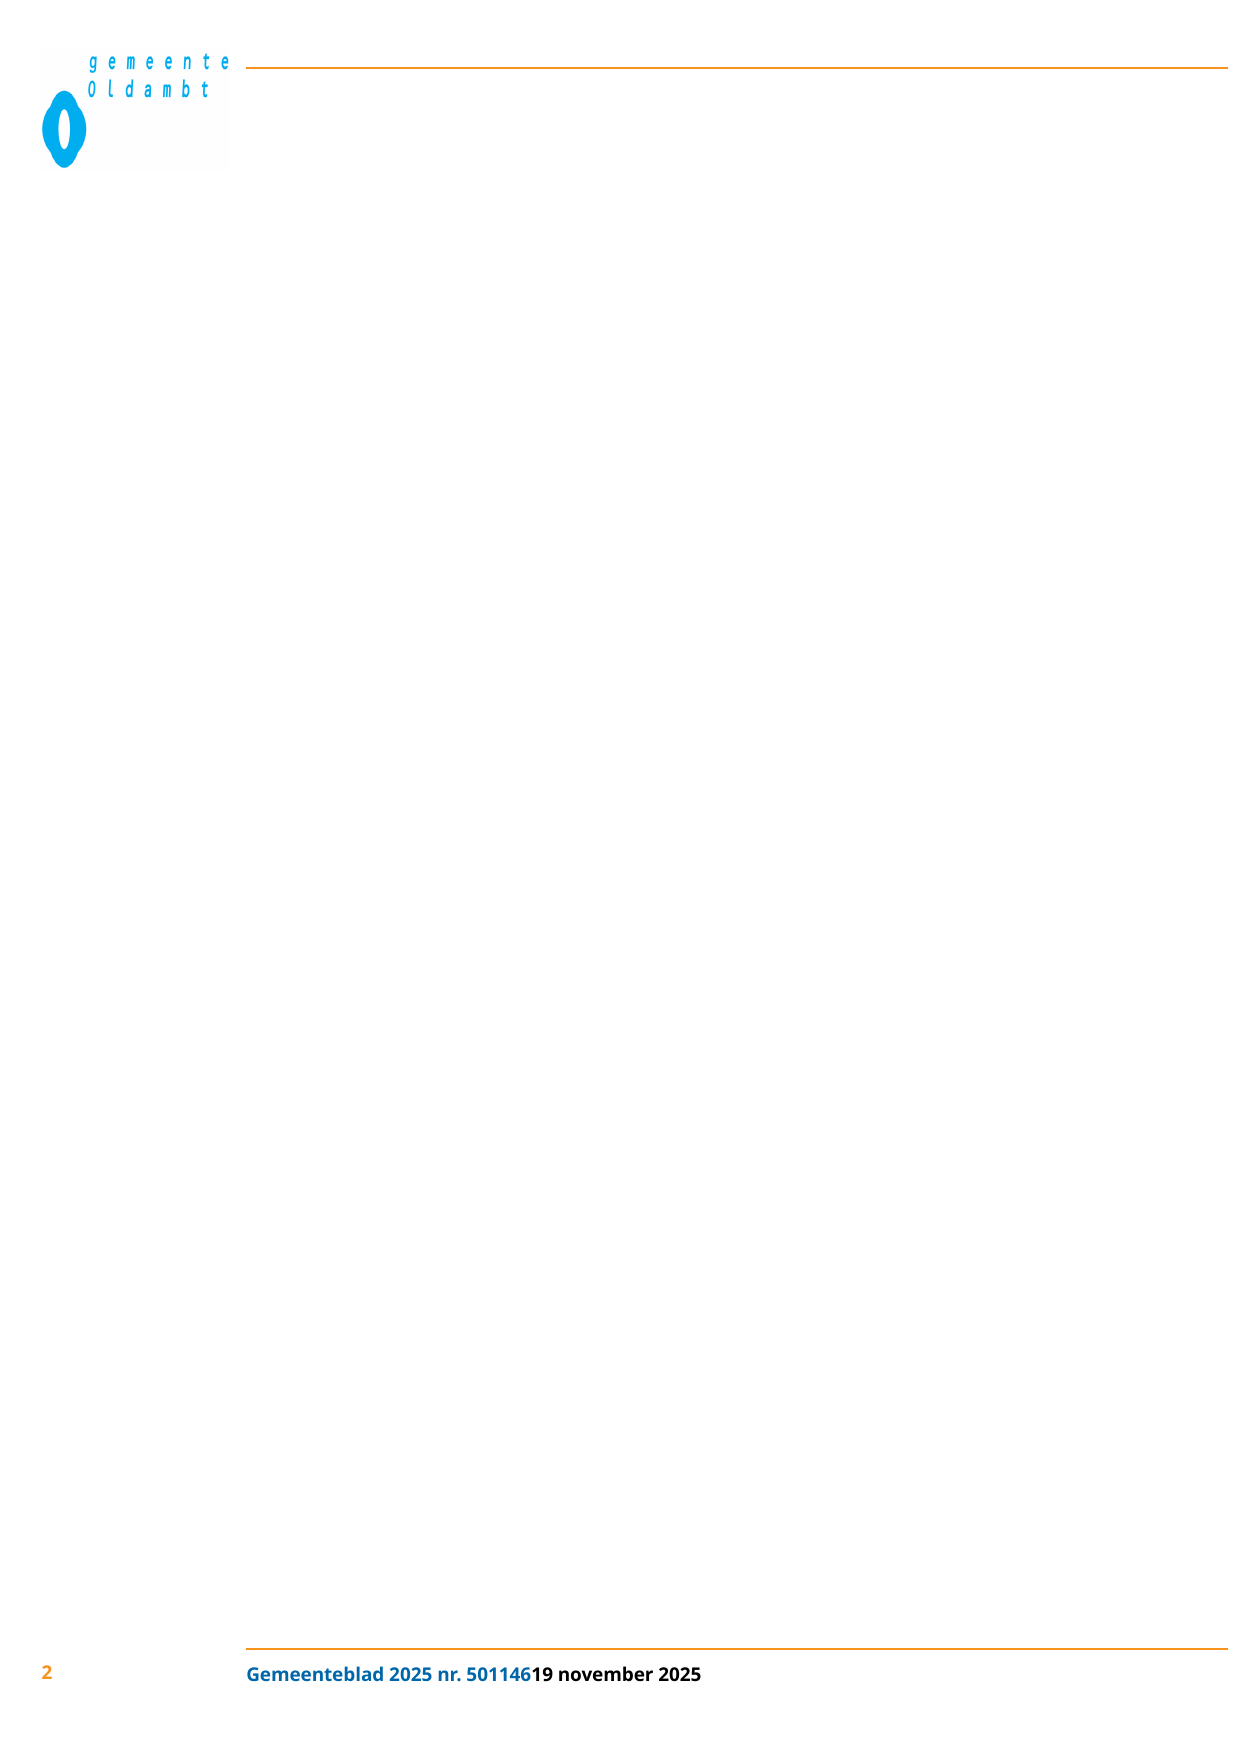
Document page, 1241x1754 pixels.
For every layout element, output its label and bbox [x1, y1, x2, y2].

picture [41, 47, 231, 172]
